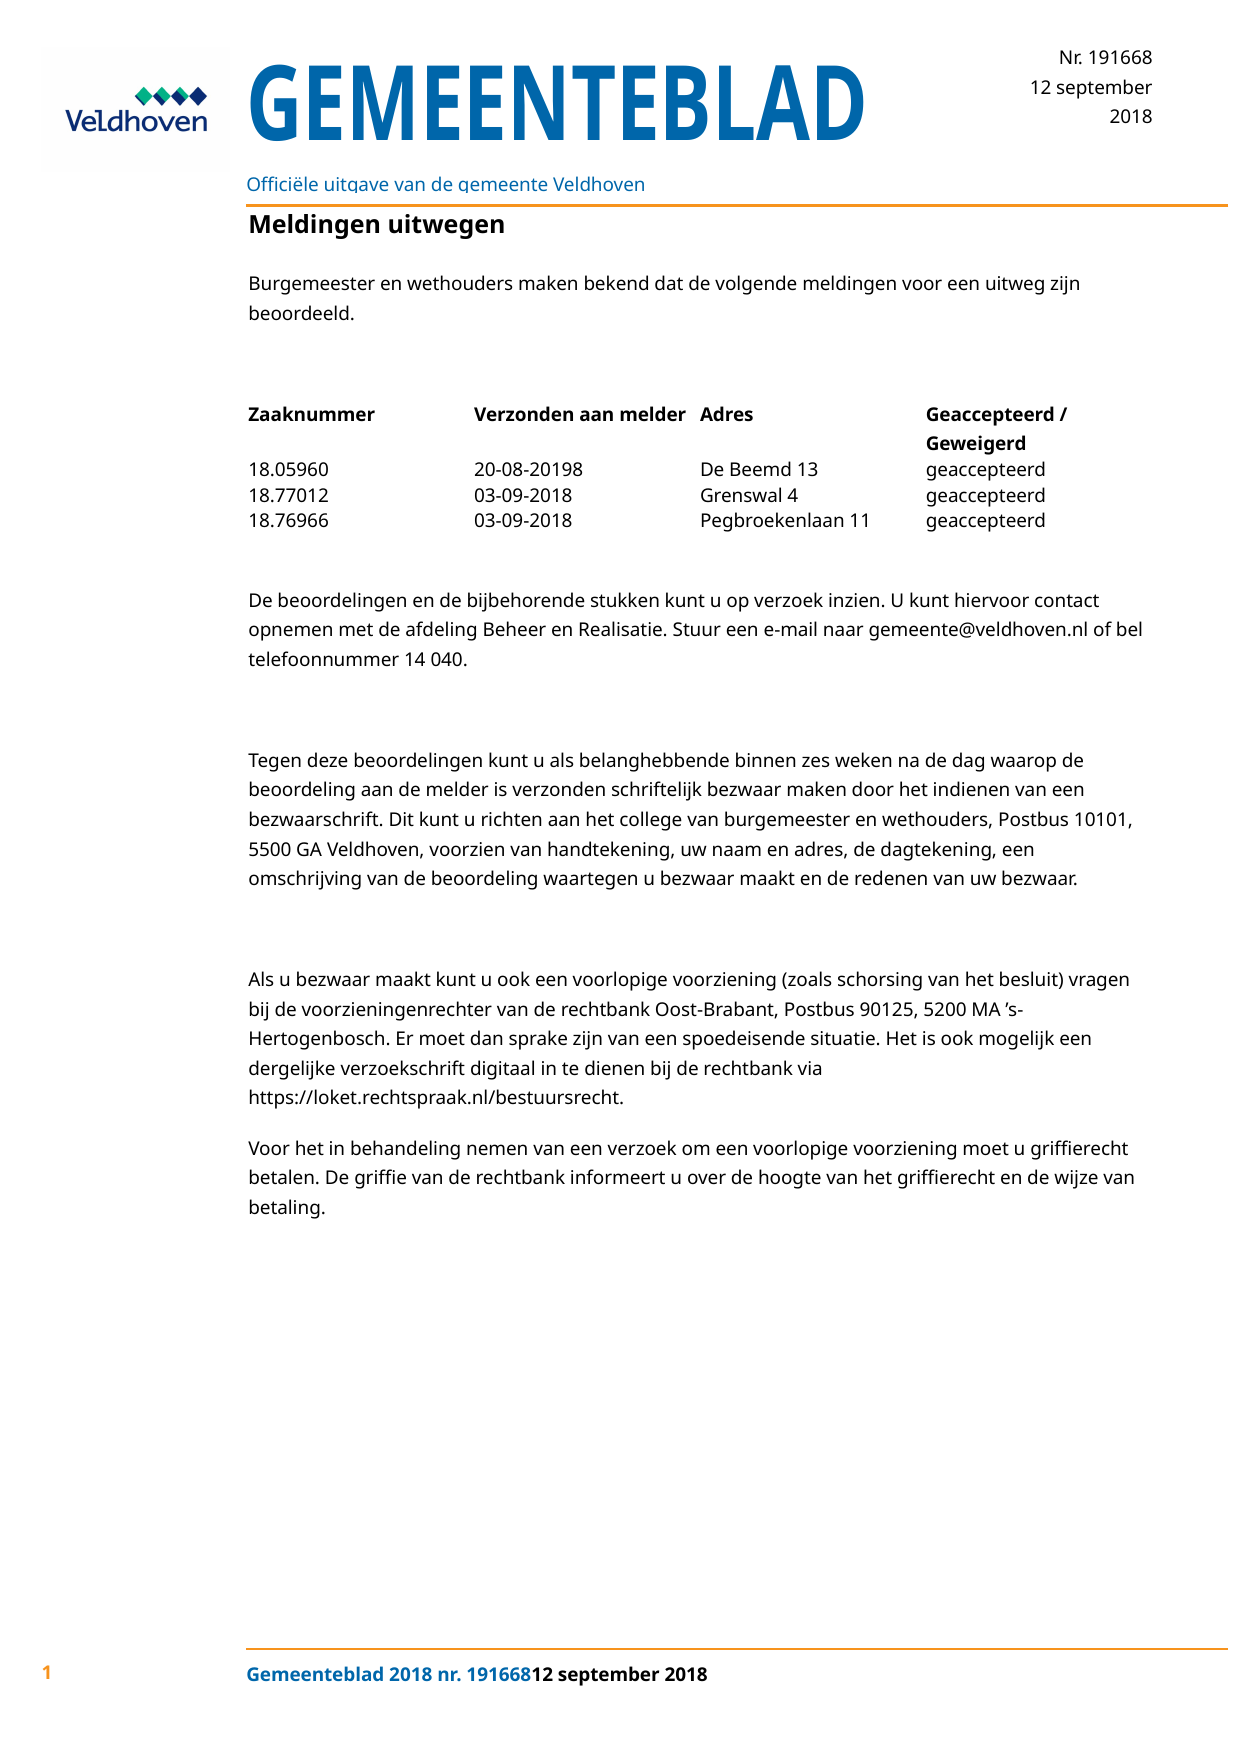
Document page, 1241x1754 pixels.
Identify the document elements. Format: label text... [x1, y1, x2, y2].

table_cell Pegbroekenlaan 11 [700, 508, 926, 533]
table_header Adres [700, 401, 926, 456]
table_cell 03-09-2018 [474, 482, 700, 508]
text Voor het in behandeling nemen van een verzoek om een voorlopige voorziening moet u griffierecht betalen. De griffie van de rechtbank informeert u over de hoogte van het griffierecht en de wijze van betaling. [248, 1135, 1152, 1220]
table_cell 18.76966 [248, 508, 474, 533]
text De beoordelingen en de bijbehorende stukken kunt u op verzoek inzien. U kunt hiervoor contact opnemen met de afdeling Beheer en Realisatie. Stuur een e-mail naar gemeente@veldhoven.nl of bel telefoonnummer 14 040. [248, 587, 1152, 672]
table_cell 18.77012 [248, 482, 474, 508]
table_header Geaccepteerd / Geweigerd [926, 401, 1152, 456]
table_cell De Beemd 13 [700, 456, 926, 482]
table_cell 18.05960 [248, 456, 474, 482]
table_cell geaccepteerd [926, 508, 1152, 533]
text Meldingen uitwegen [248, 207, 1152, 241]
table_cell 03-09-2018 [474, 508, 700, 533]
table_header Zaaknummer [248, 401, 474, 456]
table_cell 20-08-20198 [474, 456, 700, 482]
table_cell geaccepteerd [926, 482, 1152, 508]
text Tegen deze beoordelingen kunt u als belanghebbende binnen zes weken na de dag waarop de beoordeling aan de melder is verzonden schriftelijk bezwaar maken door het indienen van een bezwaarschrift. Dit kunt u richten aan het college van burgemeester en wethouders, Postbus 10101, 5500 GA Veldhoven, voorzien van handtekening, uw naam en adres, de dagtekening, een omschrijving van de beoordeling waartegen u bezwaar maakt en de redenen van uw bezwaar. [248, 747, 1152, 891]
picture [41, 47, 231, 172]
table_cell geaccepteerd [926, 456, 1152, 482]
table_cell Grenswal 4 [700, 482, 926, 508]
text Burgemeester en wethouders maken bekend dat de volgende meldingen voor een uitweg zijn beoordeeld. [248, 270, 1152, 326]
table_header Verzonden aan melder [474, 401, 700, 456]
text Als u bezwaar maakt kunt u ook een voorlopige voorziening (zoals schorsing van het besluit) vragen bij de voorzieningenrechter van de rechtbank Oost-Brabant, Postbus 90125, 5200 MA ’s-Hertogenbosch. Er moet dan sprake zijn van een spoedeisende situatie. Het is ook mogelijk een dergelijke verzoekschrift digitaal in te dienen bij de rechtbank via https://loket.rechtspraak.nl/bestuursrecht. [248, 966, 1152, 1110]
